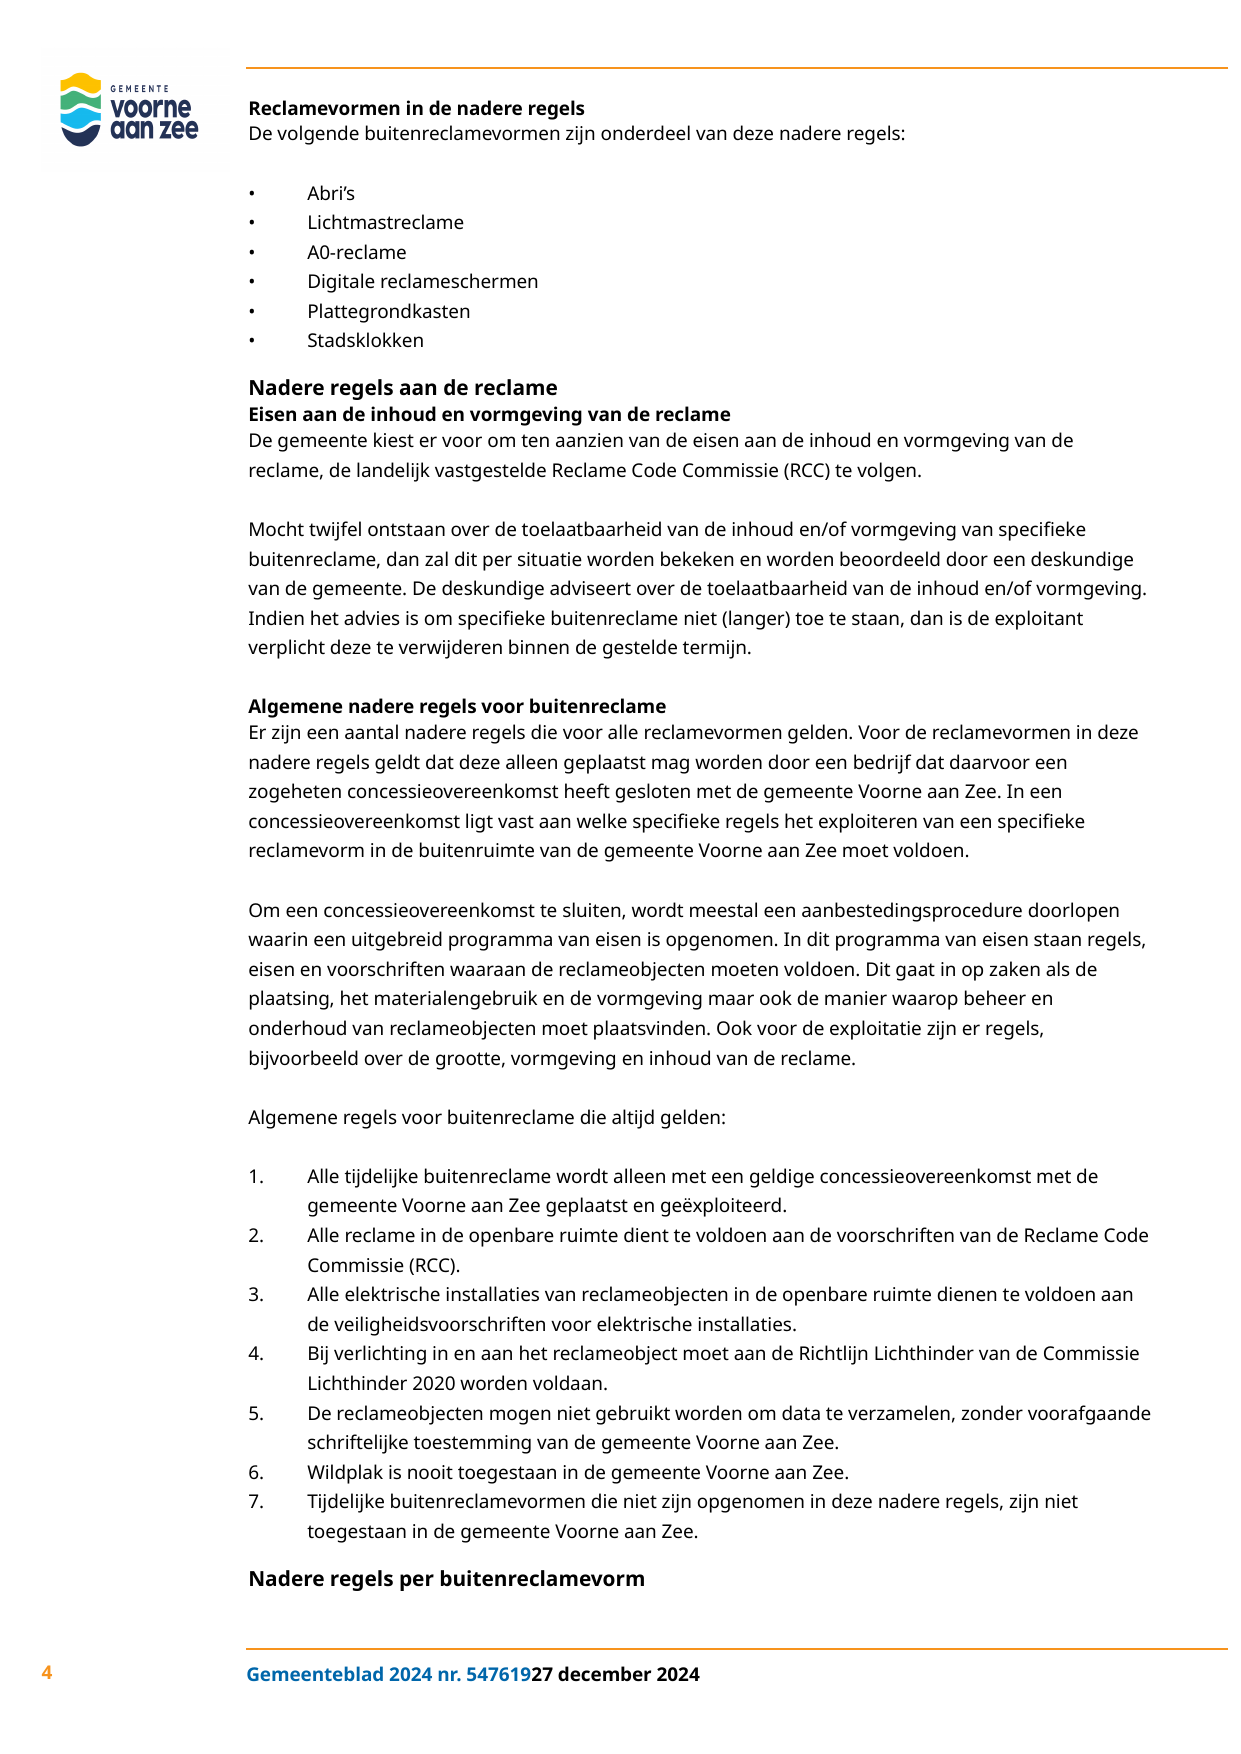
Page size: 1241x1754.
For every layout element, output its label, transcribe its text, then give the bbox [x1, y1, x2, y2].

list Digitale reclameschermen [248, 268, 1152, 294]
text Reclamevormen in de nadere regels [248, 95, 1152, 121]
list Plattegrondkasten [248, 298, 1152, 324]
list Tijdelijke buitenreclamevormen die niet zijn opgenomen in deze nadere regels, zijn niet toegestaan in de gemeente Voorne aan Zee. [248, 1488, 1152, 1544]
list Alle reclame in de openbare ruimte dient te voldoen aan de voorschriften van de Reclame Code Commissie (RCC). [248, 1222, 1152, 1278]
text De gemeente kiest er voor om ten aanzien van de eisen aan de inhoud en vormgeving van de reclame, de landelijk vastgestelde Reclame Code Commissie (RCC) te volgen. [248, 427, 1152, 483]
list Bij verlichting in en aan het reclameobject moet aan de Richtlijn Lichthinder van de Commissie Lichthinder 2020 worden voldaan. [248, 1341, 1152, 1396]
text De volgende buitenreclamevormen zijn onderdeel van deze nadere regels: [248, 121, 1152, 146]
text Mocht twijfel ontstaan over de toelaatbaarheid van de inhoud en/of vormgeving van specifieke buitenreclame, dan zal dit per situatie worden bekeken en worden beoordeeld door een deskundige van de gemeente. De deskundige adviseert over de toelaatbaarheid van de inhoud en/of vormgeving. Indien het advies is om specifieke buitenreclame niet (langer) toe te staan, dan is de exploitant verplicht deze te verwijderen binnen de gestelde termijn. [248, 516, 1152, 660]
list A0-reclame [248, 239, 1152, 264]
list Stadsklokken [248, 328, 1152, 353]
text Nadere regels per buitenreclamevorm [248, 1564, 1152, 1592]
list Wildplak is nooit toegestaan in de gemeente Voorne aan Zee. [248, 1459, 1152, 1485]
list Alle elektrische installaties van reclameobjecten in de openbare ruimte dienen te voldoen aan de veiligheidsvoorschriften voor elektrische installaties. [248, 1281, 1152, 1337]
text Om een concessieovereenkomst te sluiten, wordt meestal een aanbestedingsprocedure doorlopen waarin een uitgebreid programma van eisen is opgenomen. In dit programma van eisen staan regels, eisen en voorschriften waaraan de reclameobjecten moeten voldoen. Dit gaat in op zaken als de plaatsing, het materialengebruik en de vormgeving maar ook de manier waarop beheer en onderhoud van reclameobjecten moet plaatsvinden. Ook voor de exploitatie zijn er regels, bijvoorbeeld over de grootte, vormgeving en inhoud van de reclame. [248, 897, 1152, 1071]
list De reclameobjecten mogen niet gebruikt worden om data te verzamelen, zonder voorafgaande schriftelijke toestemming van de gemeente Voorne aan Zee. [248, 1400, 1152, 1455]
text Eisen aan de inhoud en vormgeving van de reclame [248, 402, 1152, 427]
list Abri’s [248, 180, 1152, 205]
text Er zijn een aantal nadere regels die voor alle reclamevormen gelden. Voor de reclamevormen in deze nadere regels geldt dat deze alleen geplaatst mag worden door een bedrijf dat daarvoor een zogeheten concessieovereenkomst heeft gesloten met de gemeente Voorne aan Zee. In een concessieovereenkomst ligt vast aan welke specifieke regels het exploiteren van een specifieke reclamevorm in de buitenruimte van de gemeente Voorne aan Zee moet voldoen. [248, 719, 1152, 863]
text Algemene regels voor buitenreclame die altijd gelden: [248, 1104, 1152, 1130]
text Nadere regels aan de reclame [248, 373, 1152, 402]
picture [41, 47, 231, 172]
list Lichtmastreclame [248, 209, 1152, 235]
text Algemene nadere regels voor buitenreclame [248, 694, 1152, 719]
list Alle tijdelijke buitenreclame wordt alleen met een geldige concessieovereenkomst met de gemeente Voorne aan Zee geplaatst en geëxploiteerd. [248, 1163, 1152, 1218]
